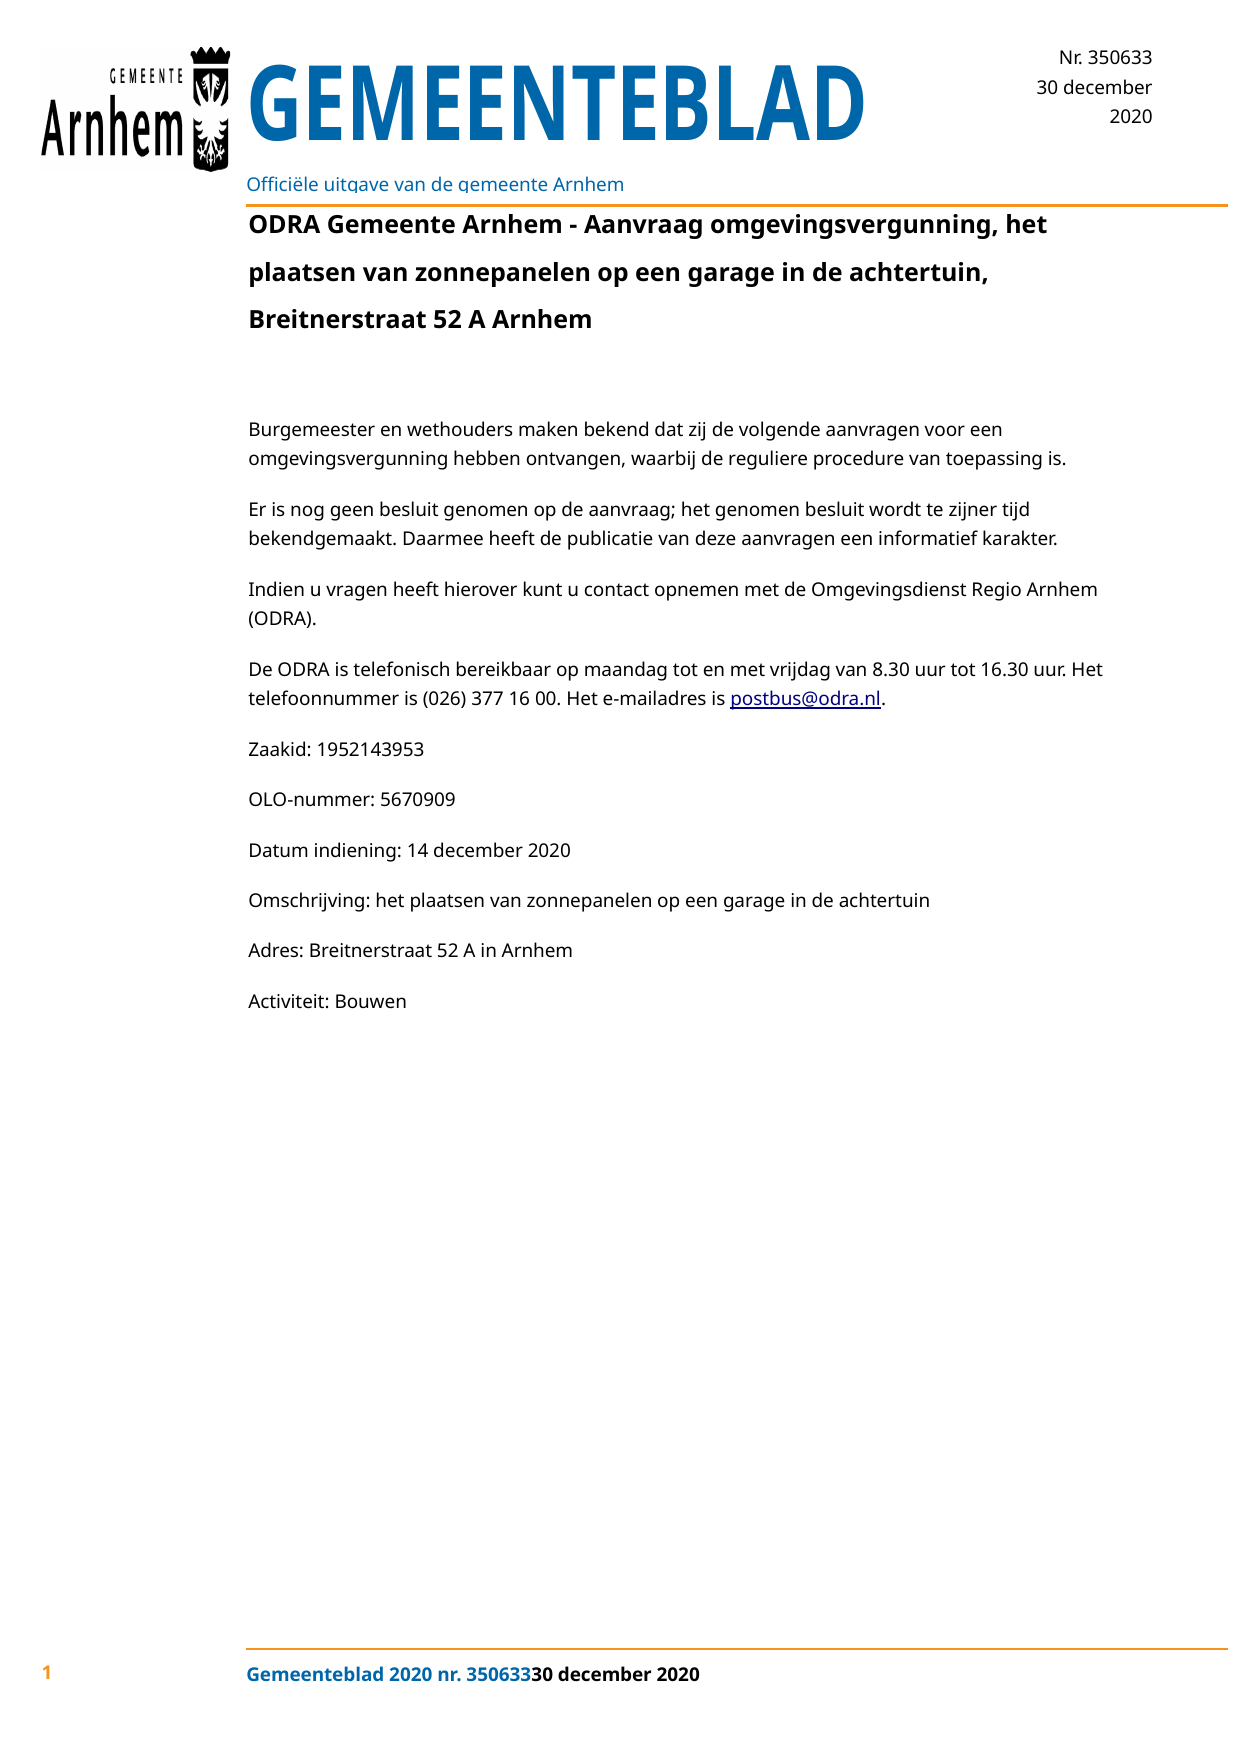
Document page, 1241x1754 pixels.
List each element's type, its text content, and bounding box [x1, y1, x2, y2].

picture [41, 47, 231, 172]
text Adres: Breitnerstraat 52 A in Arnhem [248, 938, 1152, 963]
text Datum indiening: 14 december 2020 [248, 837, 1152, 862]
text OLO-nummer: 5670909 [248, 786, 1152, 812]
text Indien u vragen heeft hierover kunt u contact opnemen met de Omgevingsdienst Regio Arnhem (ODRA). [248, 576, 1152, 631]
text ODRA Gemeente Arnhem - Aanvraag omgevingsvergunning, het plaatsen van zonnepanelen op een garage in de achtertuin, Breitnerstraat 52 A Arnhem [248, 207, 1152, 336]
text Omschrijving: het plaatsen van zonnepanelen op een garage in de achtertuin [248, 887, 1152, 913]
text Burgemeester en wethouders maken bekend dat zij de volgende aanvragen voor een omgevingsvergunning hebben ontvangen, waarbij de reguliere procedure van toepassing is. [248, 416, 1152, 471]
text De ODRA is telefonisch bereikbaar op maandag tot en met vrijdag van 8.30 uur tot 16.30 uur. Het telefoonnummer is (026) 377 16 00. Het e-mailadres is postbus@odra.nl. [248, 656, 1152, 711]
text Zaakid: 1952143953 [248, 736, 1152, 762]
text Activiteit: Bouwen [248, 988, 1152, 1014]
text Er is nog geen besluit genomen op de aanvraag; het genomen besluit wordt te zijner tijd bekendgemaakt. Daarmee heeft de publicatie van deze aanvragen een informatief karakter. [248, 496, 1152, 551]
